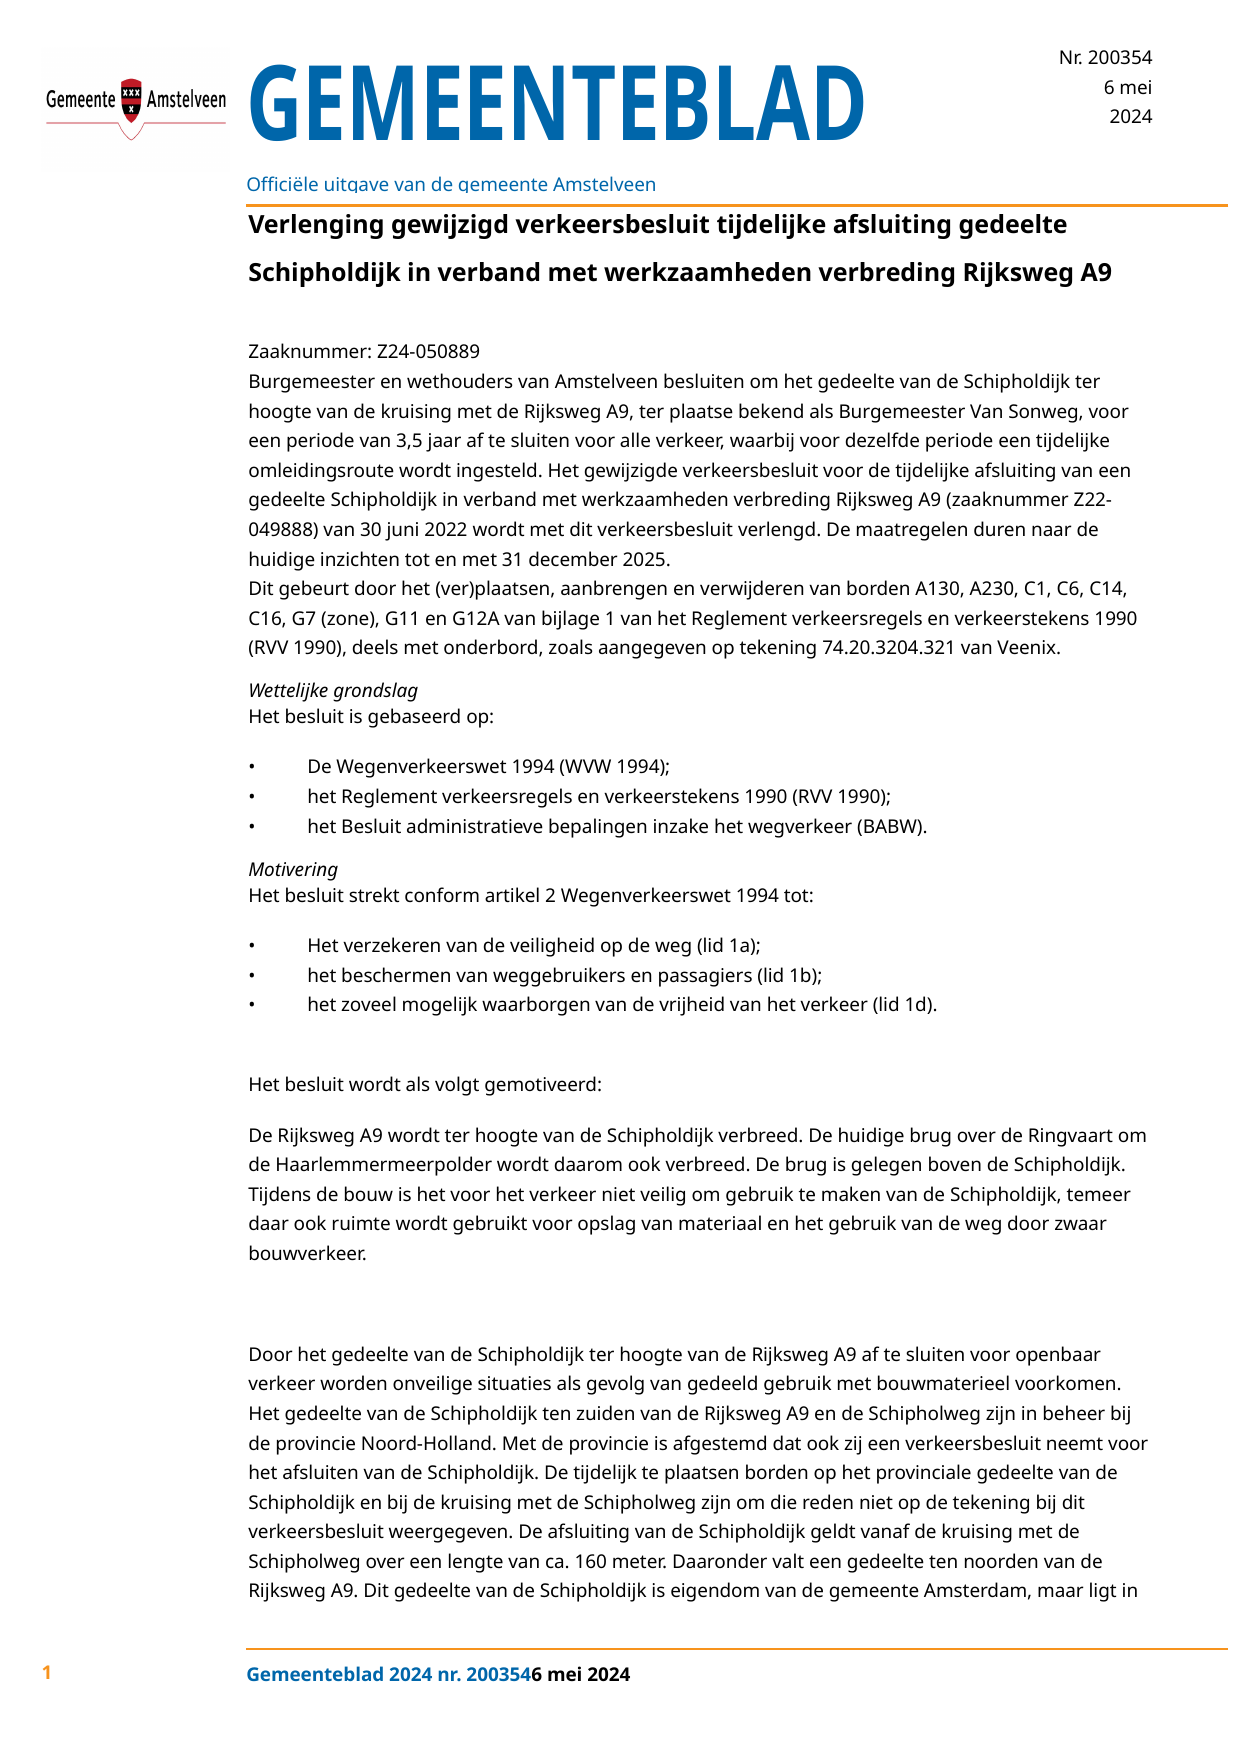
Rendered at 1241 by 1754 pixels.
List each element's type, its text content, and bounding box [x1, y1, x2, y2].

list het Besluit administratieve bepalingen inzake het wegverkeer (BABW). [248, 813, 1152, 839]
list Het verzekeren van de veiligheid op de weg (lid 1a); [248, 932, 1152, 958]
picture [41, 47, 231, 172]
list het beschermen van weggebruikers en passagiers (lid 1b); [248, 962, 1152, 987]
text Dit gebeurt door het (ver)plaatsen, aanbrengen en verwijderen van borden A130, A230, C1, C6, C14, C16, G7 (zone), G11 en G12A van bijlage 1 van het Reglement verkeersregels en verkeerstekens 1990 (RVV 1990), deels met onderbord, zoals aangegeven op tekening 74.20.3204.321 van Veenix. [248, 575, 1152, 660]
list De Wegenverkeerswet 1994 (WVW 1994); [248, 754, 1152, 779]
text Wettelijke grondslag [248, 678, 1152, 703]
text Verlenging gewijzigd verkeersbesluit tijdelijke afsluiting gedeelte Schipholdijk in verband met werkzaamheden verbreding Rijksweg A9 [248, 207, 1152, 288]
text Door het gedeelte van de Schipholdijk ter hoogte van de Rijksweg A9 af te sluiten voor openbaar verkeer worden onveilige situaties als gevolg van gedeeld gebruik met bouwmaterieel voorkomen. Het gedeelte van de Schipholdijk ten zuiden van de Rijksweg A9 en de Schipholweg zijn in beheer bij de provincie Noord-Holland. Met de provincie is afgestemd dat ook zij een verkeersbesluit neemt voor het afsluiten van de Schipholdijk. De tijdelijk te plaatsen borden op het provinciale gedeelte van de Schipholdijk en bij de kruising met de Schipholweg zijn om die reden niet op de tekening bij dit verkeersbesluit weergegeven. De afsluiting van de Schipholdijk geldt vanaf de kruising met de Schipholweg over een lengte van ca. 160 meter. Daaronder valt een gedeelte ten noorden van de Rijksweg A9. Dit gedeelte van de Schipholdijk is eigendom van de gemeente Amsterdam, maar ligt in [248, 1341, 1152, 1603]
text Motivering [248, 856, 1152, 882]
text Het besluit strekt conform artikel 2 Wegenverkeerswet 1994 tot: [248, 882, 1152, 907]
text Burgemeester en wethouders van Amstelveen besluiten om het gedeelte van de Schipholdijk ter hoogte van de kruising met de Rijksweg A9, ter plaatse bekend als Burgemeester Van Sonweg, voor een periode van 3,5 jaar af te sluiten voor alle verkeer, waarbij voor dezelfde periode een tijdelijke omleidingsroute wordt ingesteld. Het gewijzigde verkeersbesluit voor de tijdelijke afsluiting van een gedeelte Schipholdijk in verband met werkzaamheden verbreding Rijksweg A9 (zaaknummer Z22-049888) van 30 juni 2022 wordt met dit verkeersbesluit verlengd. De maatregelen duren naar de huidige inzichten tot en met 31 december 2025. [248, 368, 1152, 571]
list het zoveel mogelijk waarborgen van de vrijheid van het verkeer (lid 1d). [248, 991, 1152, 1017]
text Het besluit is gebaseerd op: [248, 703, 1152, 729]
text Zaaknummer: Z24-050889 [248, 339, 1152, 364]
text Het besluit wordt als volgt gemotiveerd: [248, 1071, 1152, 1097]
text De Rijksweg A9 wordt ter hoogte van de Schipholdijk verbreed. De huidige brug over de Ringvaart om de Haarlemmermeerpolder wordt daarom ook verbreed. De brug is gelegen boven de Schipholdijk. Tijdens de bouw is het voor het verkeer niet veilig om gebruik te maken van de Schipholdijk, temeer daar ook ruimte wordt gebruikt voor opslag van materiaal en het gebruik van de weg door zwaar bouwverkeer. [248, 1122, 1152, 1266]
list het Reglement verkeersregels en verkeerstekens 1990 (RVV 1990); [248, 783, 1152, 809]
